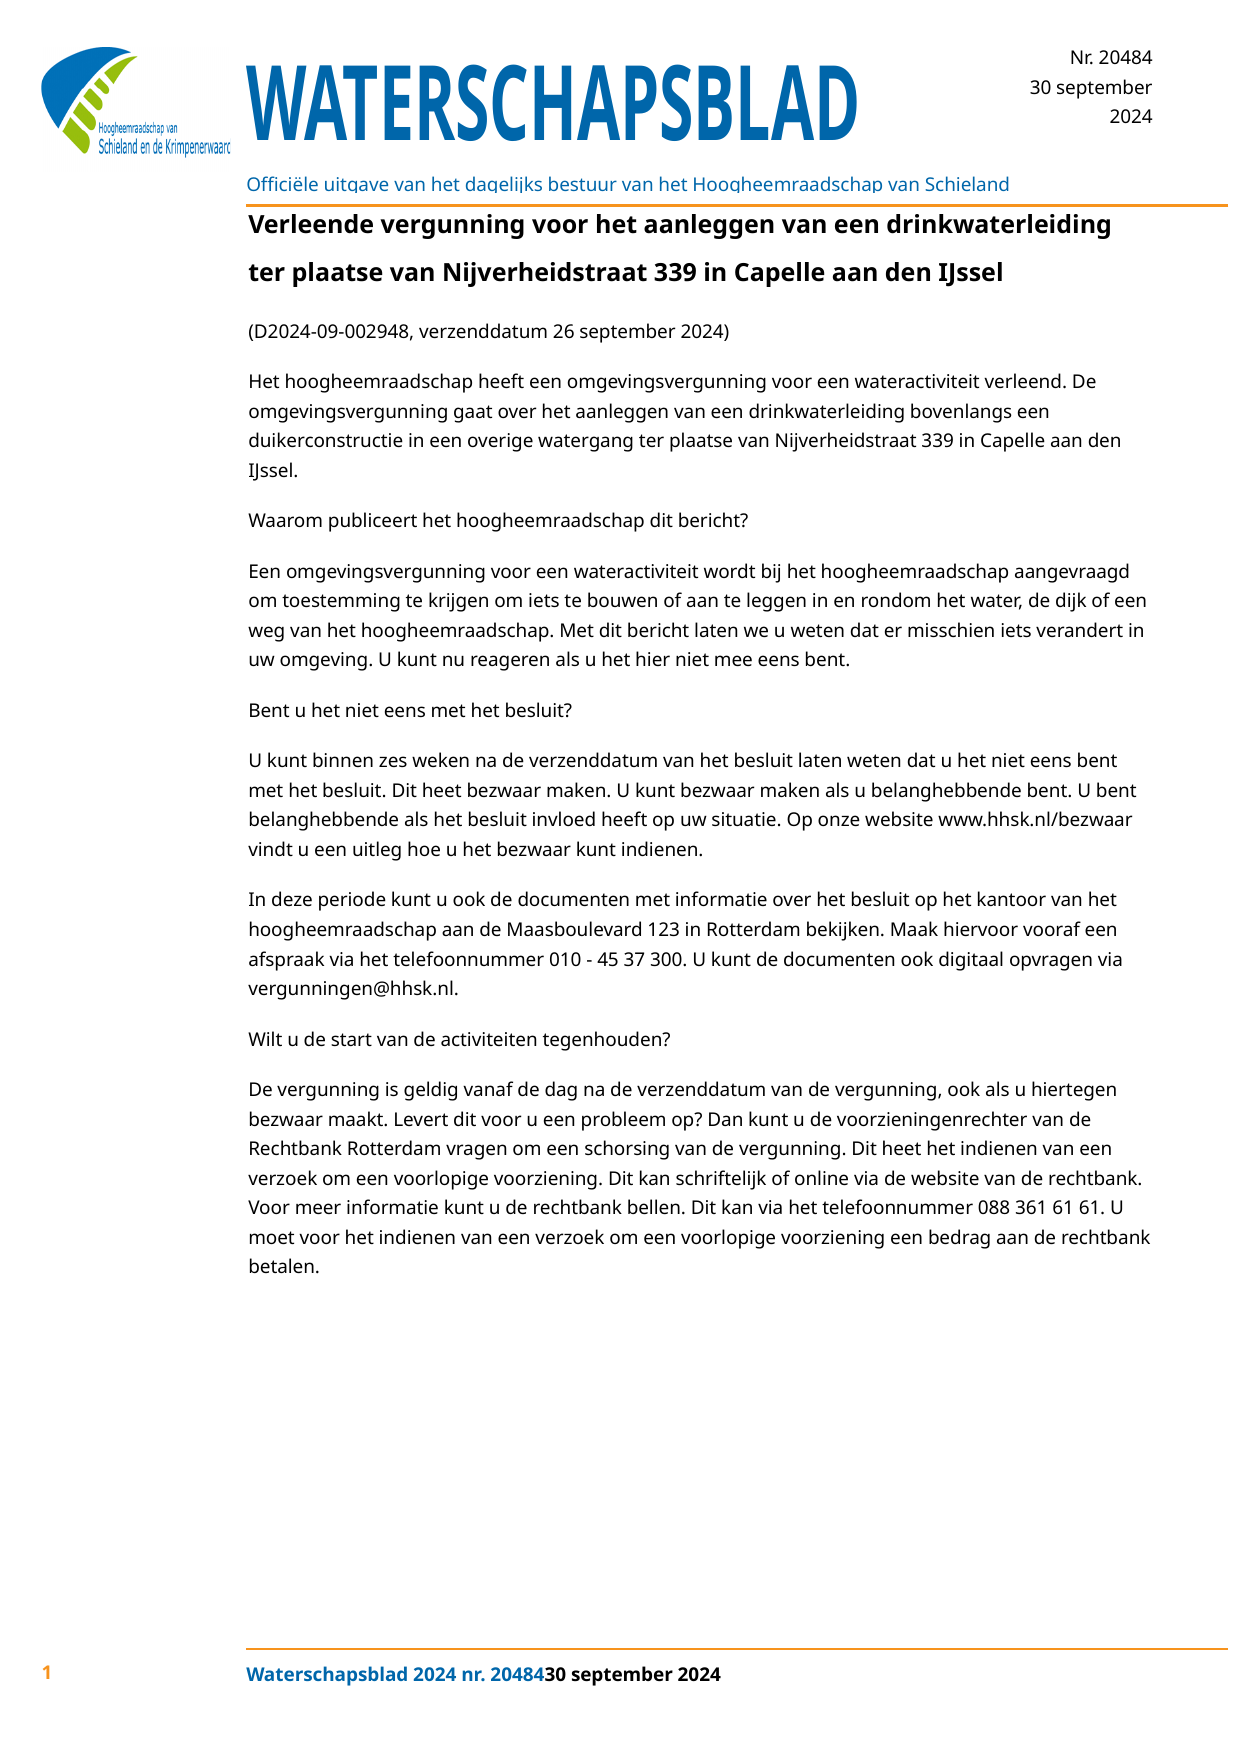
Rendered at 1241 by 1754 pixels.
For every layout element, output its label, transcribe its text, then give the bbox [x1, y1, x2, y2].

text Verleende vergunning voor het aanleggen van een drinkwaterleiding ter plaatse van Nijverheidstraat 339 in Capelle aan den IJssel [248, 207, 1152, 288]
text In deze periode kunt u ook de documenten met informatie over het besluit op het kantoor van het hoogheemraadschap aan de Maasboulevard 123 in Rotterdam bekijken. Maak hiervoor vooraf een afspraak via het telefoonnummer 010 - 45 37 300. U kunt de documenten ook digitaal opvragen via vergunningen@hhsk.nl. [248, 887, 1152, 1001]
text Het hoogheemraadschap heeft een omgevingsvergunning voor een wateractiviteit verleend. De omgevingsvergunning gaat over het aanleggen van een drinkwaterleiding bovenlangs een duikerconstructie in een overige watergang ter plaatse van Nijverheidstraat 339 in Capelle aan den IJssel. [248, 368, 1152, 483]
text (D2024-09-002948, verzenddatum 26 september 2024) [248, 318, 1152, 344]
text U kunt binnen zes weken na de verzenddatum van het besluit laten weten dat u het niet eens bent met het besluit. Dit heet bezwaar maken. U kunt bezwaar maken als u belanghebbende bent. U bent belanghebbende als het besluit invloed heeft op uw situatie. Op onze website www.hhsk.nl/bezwaar vindt u een uitleg hoe u het bezwaar kunt indienen. [248, 747, 1152, 862]
text De vergunning is geldig vanaf de dag na de verzenddatum van de vergunning, ook als u hiertegen bezwaar maakt. Levert dit voor u een probleem op? Dan kunt u de voorzieningenrechter van de Rechtbank Rotterdam vragen om een schorsing van de vergunning. Dit heet het indienen van een verzoek om een voorlopige voorziening. Dit kan schriftelijk of online via de website van de rechtbank. Voor meer informatie kunt u de rechtbank bellen. Dit kan via het telefoonnummer 088 361 61 61. U moet voor het indienen van een verzoek om een voorlopige voorziening een bedrag aan de rechtbank betalen. [248, 1076, 1152, 1279]
text Wilt u de start van de activiteiten tegenhouden? [248, 1026, 1152, 1052]
picture [41, 47, 231, 172]
text Bent u het niet eens met het besluit? [248, 697, 1152, 723]
text Waarom publiceert het hoogheemraadschap dit bericht? [248, 507, 1152, 533]
text Een omgevingsvergunning voor een wateractiviteit wordt bij het hoogheemraadschap aangevraagd om toestemming te krijgen om iets te bouwen of aan te leggen in en rondom het water, de dijk of een weg van het hoogheemraadschap. Met dit bericht laten we u weten dat er misschien iets verandert in uw omgeving. U kunt nu reageren als u het hier niet mee eens bent. [248, 558, 1152, 672]
